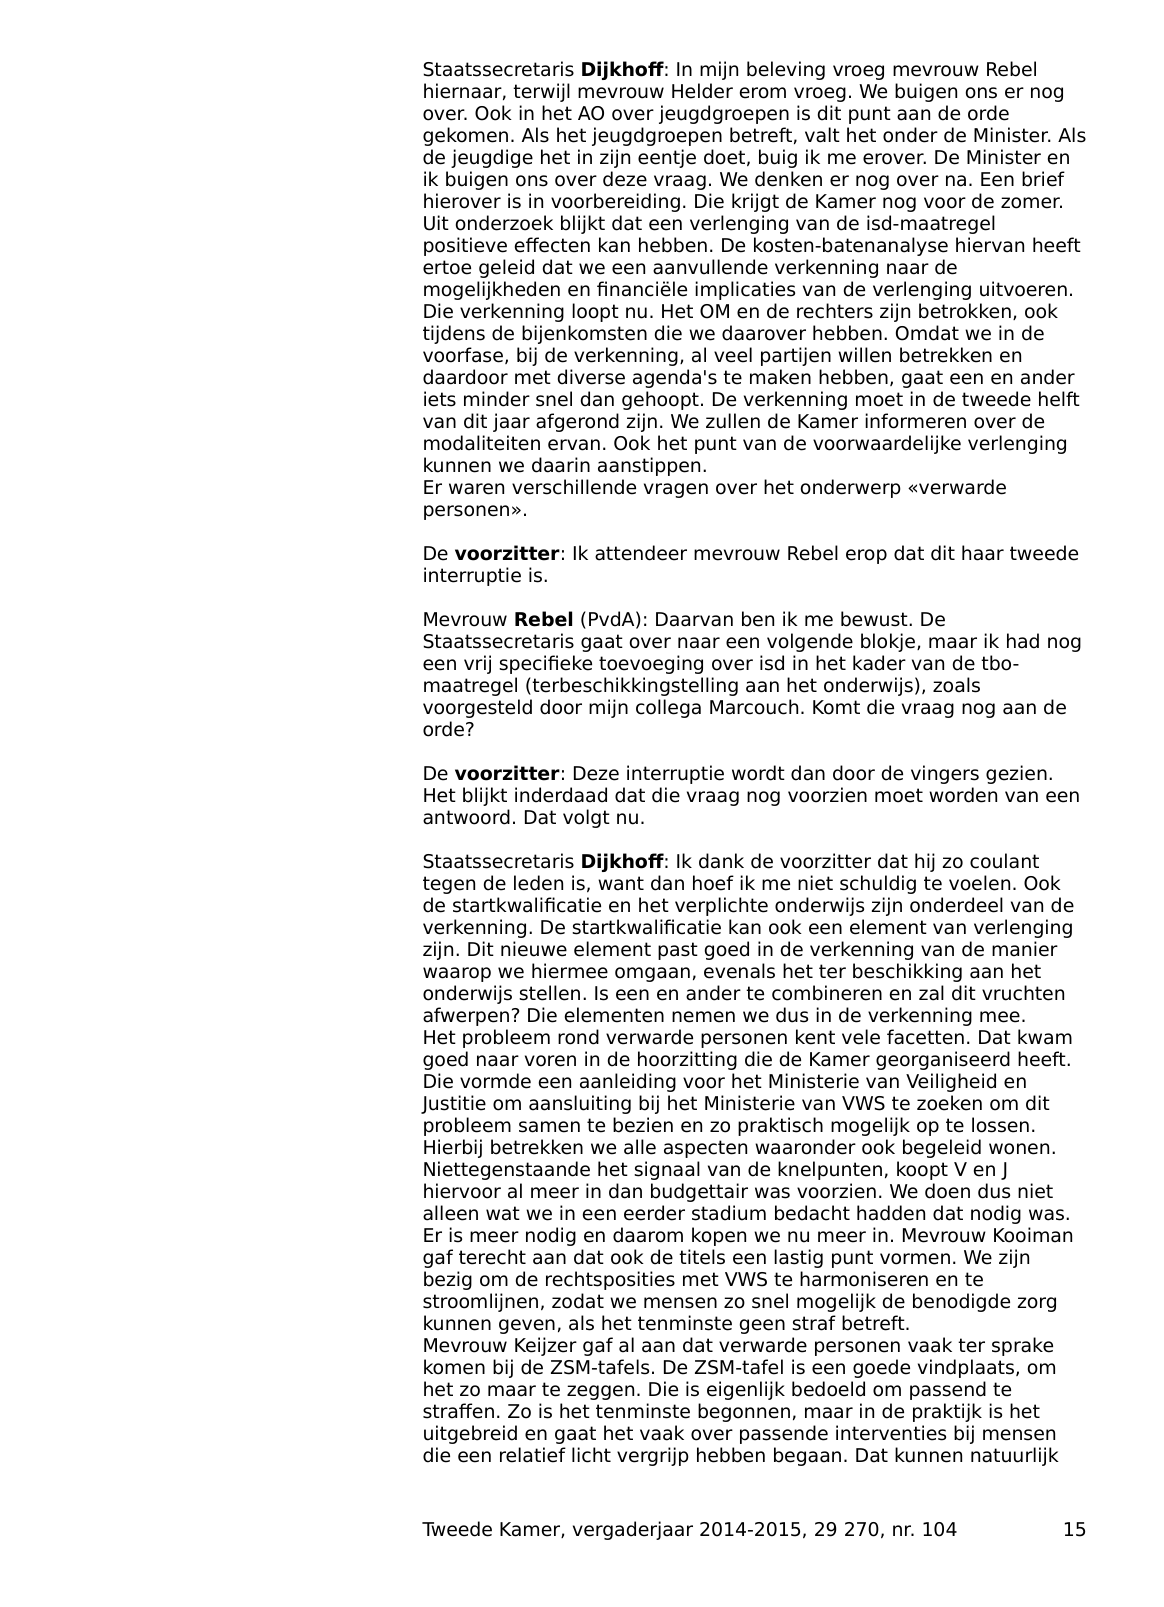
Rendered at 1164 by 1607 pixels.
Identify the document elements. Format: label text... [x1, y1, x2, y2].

text Staatssecretaris Dijkhoff: In mijn beleving vroeg mevrouw Rebel hiernaar, terwijl mevrouw Helder erom vroeg. We buigen ons er nog over. Ook in het AO over jeugdgroepen is dit punt aan de orde gekomen. Als het jeugdgroepen betreft, valt het onder de Minister. Als de jeugdige het in zijn eentje doet, buig ik me erover. De Minister en ik buigen ons over deze vraag. We denken er nog over na. Een brief hierover is in voorbereiding. Die krijgt de Kamer nog voor de zomer. [422, 59, 1087, 213]
text Uit onderzoek blijkt dat een verlenging van de isd-maatregel positieve effecten kan hebben. De kosten-batenanalyse hiervan heeft ertoe geleid dat we een aanvullende verkenning naar de mogelijkheden en financiële implicaties van de verlenging uitvoeren. Die verkenning loopt nu. Het OM en de rechters zijn betrokken, ook tijdens de bijenkomsten die we daarover hebben. Omdat we in de voorfase, bij de verkenning, al veel partijen willen betrekken en daardoor met diverse agenda's te maken hebben, gaat een en ander iets minder snel dan gehoopt. De verkenning moet in de tweede helft van dit jaar afgerond zijn. We zullen de Kamer informeren over de modaliteiten ervan. Ook het punt van de voorwaardelijke verlenging kunnen we daarin aanstippen. [422, 213, 1087, 477]
text Het probleem rond verwarde personen kent vele facetten. Dat kwam goed naar voren in de hoorzitting die de Kamer georganiseerd heeft. Die vormde een aanleiding voor het Ministerie van Veiligheid en Justitie om aansluiting bij het Ministerie van VWS te zoeken om dit probleem samen te bezien en zo praktisch mogelijk op te lossen. Hierbij betrekken we alle aspecten waaronder ook begeleid wonen. Niettegenstaande het signaal van de knelpunten, koopt V en J hiervoor al meer in dan budgettair was voorzien. We doen dus niet alleen wat we in een eerder stadium bedacht hadden dat nodig was. Er is meer nodig en daarom kopen we nu meer in. Mevrouw Kooiman gaf terecht aan dat ook de titels een lastig punt vormen. We zijn bezig om de rechtsposities met VWS te harmoniseren en te stroomlijnen, zodat we mensen zo snel mogelijk de benodigde zorg kunnen geven, als het tenminste geen straf betreft. [422, 1027, 1087, 1335]
text De voorzitter: Ik attendeer mevrouw Rebel erop dat dit haar tweede interruptie is. [422, 543, 1087, 587]
text Mevrouw Keijzer gaf al aan dat verwarde personen vaak ter sprake komen bij de ZSM-tafels. De ZSM-tafel is een goede vindplaats, om het zo maar te zeggen. Die is eigenlijk bedoeld om passend te straffen. Zo is het tenminste begonnen, maar in de praktijk is het uitgebreid en gaat het vaak over passende interventies bij mensen die een relatief licht vergrijp hebben begaan. Dat kunnen natuurlijk [422, 1335, 1087, 1467]
text Staatssecretaris Dijkhoff: Ik dank de voorzitter dat hij zo coulant tegen de leden is, want dan hoef ik me niet schuldig te voelen. Ook de startkwalificatie en het verplichte onderwijs zijn onderdeel van de verkenning. De startkwalificatie kan ook een element van verlenging zijn. Dit nieuwe element past goed in de verkenning van de manier waarop we hiermee omgaan, evenals het ter beschikking aan het onderwijs stellen. Is een en ander te combineren en zal dit vruchten afwerpen? Die elementen nemen we dus in de verkenning mee. [422, 851, 1087, 1027]
text De voorzitter: Deze interruptie wordt dan door de vingers gezien. Het blijkt inderdaad dat die vraag nog voorzien moet worden van een antwoord. Dat volgt nu. [422, 763, 1087, 829]
text Er waren verschillende vragen over het onderwerp «verwarde personen». [422, 477, 1087, 521]
text Mevrouw Rebel (PvdA): Daarvan ben ik me bewust. De Staatssecretaris gaat over naar een volgende blokje, maar ik had nog een vrij specifieke toevoeging over isd in het kader van de tbo-maatregel (terbeschikkingstelling aan het onderwijs), zoals voorgesteld door mijn collega Marcouch. Komt die vraag nog aan de orde? [422, 609, 1087, 741]
